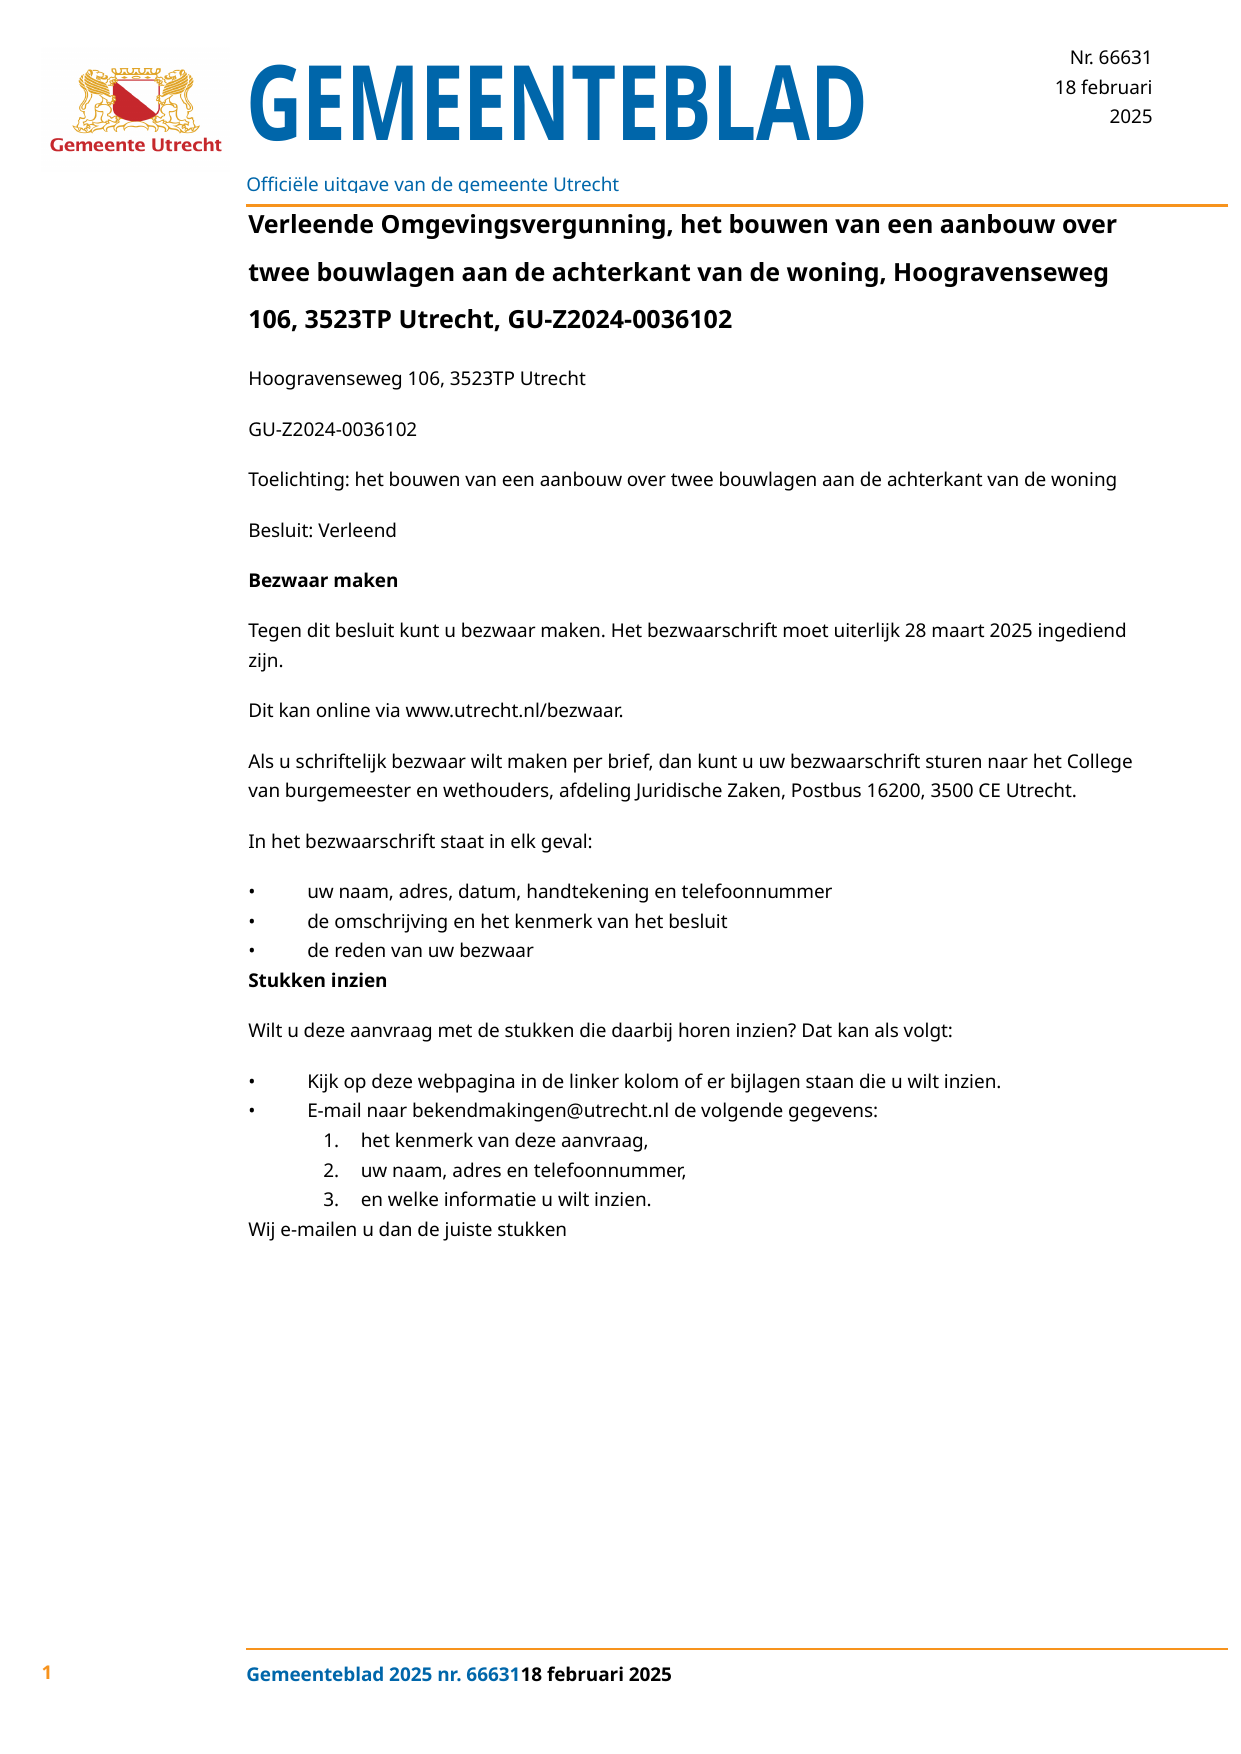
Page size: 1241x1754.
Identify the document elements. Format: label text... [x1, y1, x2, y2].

text Verleende Omgevingsvergunning, het bouwen van een aanbouw over twee bouwlagen aan de achterkant van de woning, Hoogravenseweg 106, 3523TP Utrecht, GU-Z2024-0036102 [248, 207, 1152, 336]
list uw naam, adres en telefoonnummer, [323, 1157, 1152, 1182]
text Besluit: Verleend [248, 517, 1152, 542]
text Stukken inzien [248, 967, 1152, 993]
text Bezwaar maken [248, 567, 1152, 593]
text GU-Z2024-0036102 [248, 416, 1152, 442]
text Hoogravenseweg 106, 3523TP Utrecht [248, 366, 1152, 391]
text Wilt u deze aanvraag met de stukken die daarbij horen inzien? Dat kan als volgt: [248, 1018, 1152, 1043]
list Kijk op deze webpagina in de linker kolom of er bijlagen staan die u wilt inzien. [248, 1068, 1152, 1094]
list het kenmerk van deze aanvraag, [323, 1127, 1152, 1153]
list de omschrijving en het kenmerk van het besluit [248, 908, 1152, 934]
list uw naam, adres, datum, handtekening en telefoonnummer [248, 878, 1152, 904]
list E-mail naar bekendmakingen@utrecht.nl de volgende gegevens: [248, 1098, 1152, 1123]
list en welke informatie u wilt inzien. [323, 1186, 1152, 1212]
text Toelichting: het bouwen van een aanbouw over twee bouwlagen aan de achterkant van de woning [248, 466, 1152, 492]
picture [41, 47, 231, 172]
text In het bezwaarschrift staat in elk geval: [248, 828, 1152, 854]
text Als u schriftelijk bezwaar wilt maken per brief, dan kunt u uw bezwaarschrift sturen naar het College van burgemeester en wethouders, afdeling Juridische Zaken, Postbus 16200, 3500 CE Utrecht. [248, 748, 1152, 803]
text Tegen dit besluit kunt u bezwaar maken. Het bezwaarschrift moet uiterlijk 28 maart 2025 ingediend zijn. [248, 618, 1152, 673]
text Dit kan online via www.utrecht.nl/bezwaar. [248, 698, 1152, 723]
text Wij e-mailen u dan de juiste stukken [248, 1216, 1152, 1242]
list de reden van uw bezwaar [248, 938, 1152, 963]
